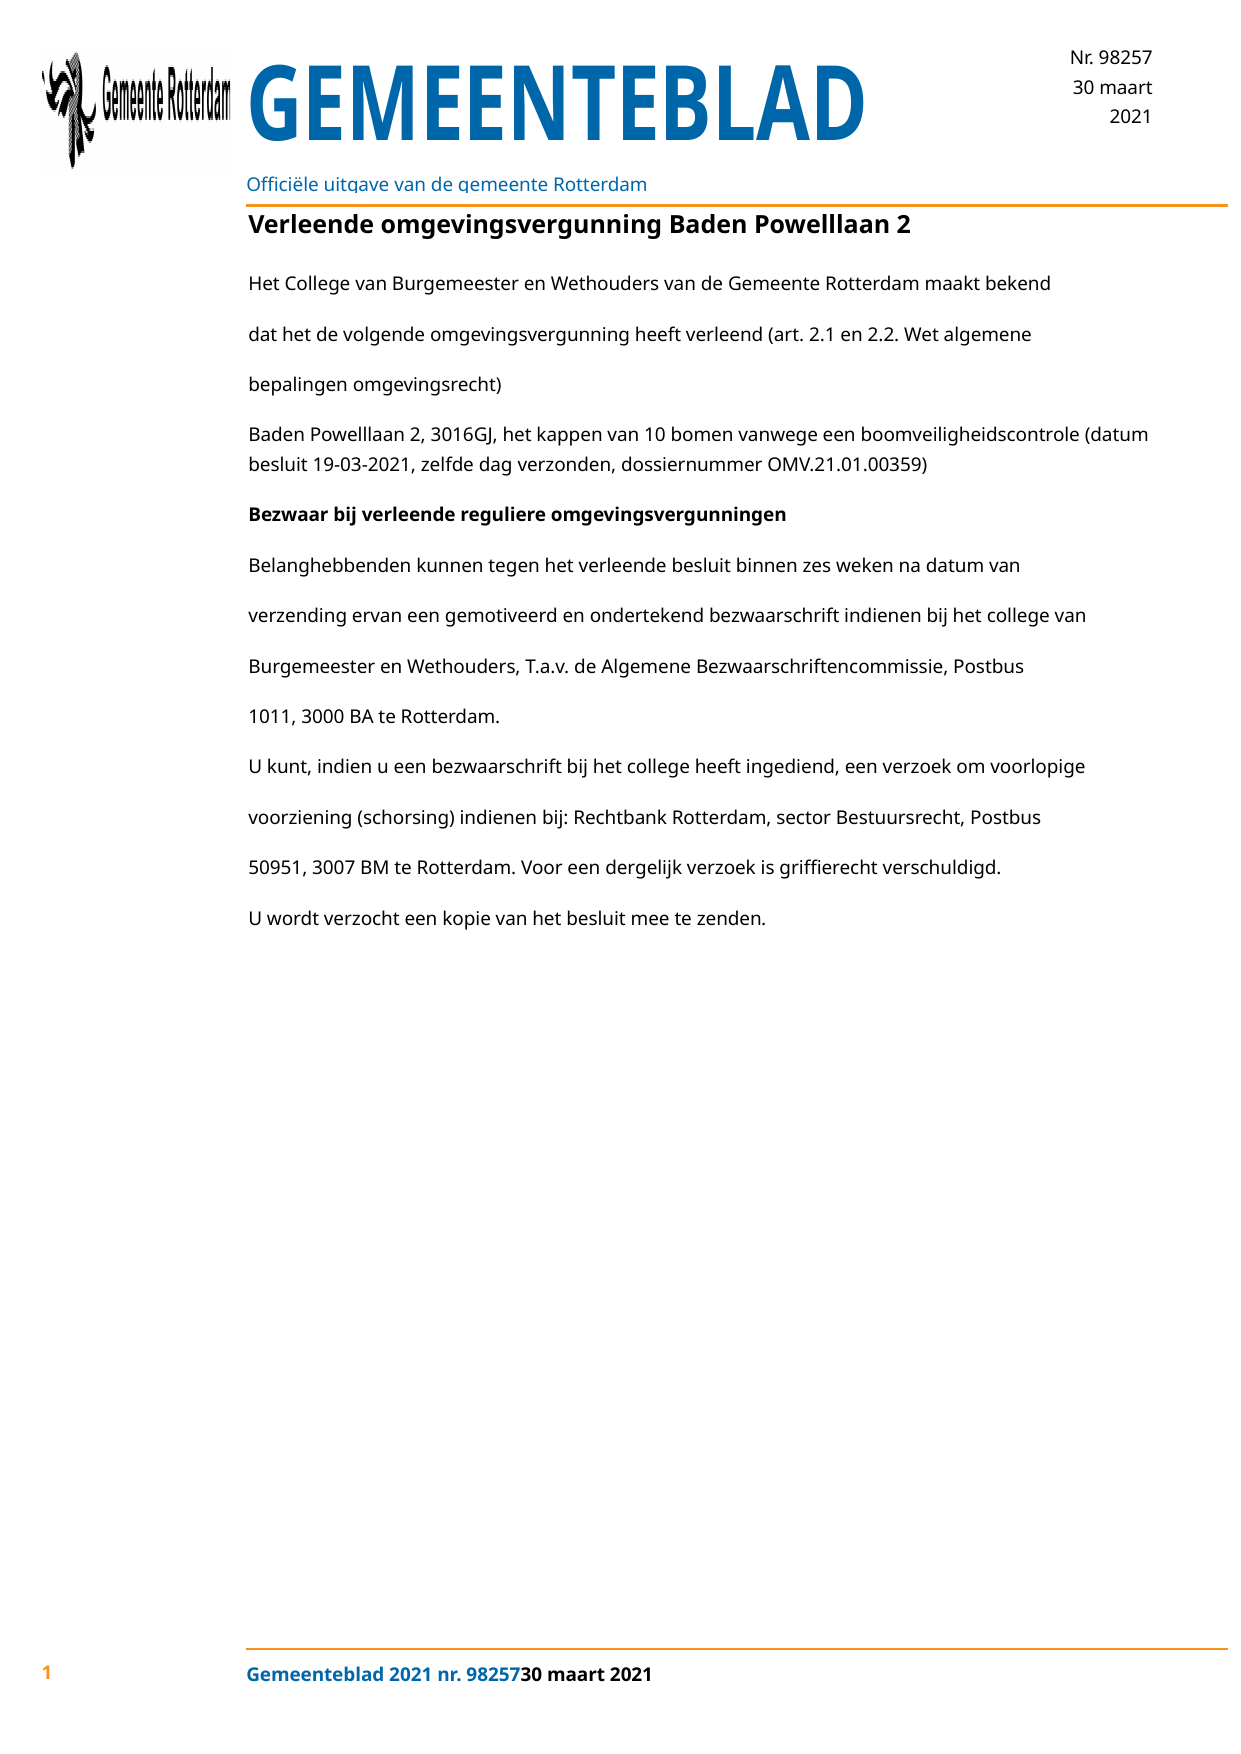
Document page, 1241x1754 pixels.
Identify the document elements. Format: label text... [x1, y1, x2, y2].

text 1011, 3000 BA te Rotterdam. [248, 703, 1152, 729]
text bepalingen omgevingsrecht) [248, 371, 1152, 397]
text U kunt, indien u een bezwaarschrift bij het college heeft ingediend, een verzoek om voorlopige [248, 754, 1152, 779]
text Baden Powelllaan 2, 3016GJ, het kappen van 10 bomen vanwege een boomveiligheidscontrole (datum besluit 19-03-2021, zelfde dag verzonden, dossiernummer OMV.21.01.00359) [248, 422, 1152, 477]
text Belanghebbenden kunnen tegen het verleende besluit binnen zes weken na datum van [248, 552, 1152, 578]
text voorziening (schorsing) indienen bij: Rechtbank Rotterdam, sector Bestuursrecht, Postbus [248, 804, 1152, 830]
text 50951, 3007 BM te Rotterdam. Voor een dergelijk verzoek is griffierecht verschuldigd. [248, 854, 1152, 880]
text Verleende omgevingsvergunning Baden Powelllaan 2 [248, 207, 1152, 241]
text verzending ervan een gemotiveerd en ondertekend bezwaarschrift indienen bij het college van [248, 602, 1152, 628]
text Bezwaar bij verleende reguliere omgevingsvergunningen [248, 502, 1152, 527]
text dat het de volgende omgevingsvergunning heeft verleend (art. 2.1 en 2.2. Wet algemene [248, 321, 1152, 346]
text Het College van Burgemeester en Wethouders van de Gemeente Rotterdam maakt bekend [248, 270, 1152, 296]
picture [41, 47, 231, 172]
text Burgemeester en Wethouders, T.a.v. de Algemene Bezwaarschriftencommissie, Postbus [248, 653, 1152, 678]
text U wordt verzocht een kopie van het besluit mee te zenden. [248, 905, 1152, 931]
